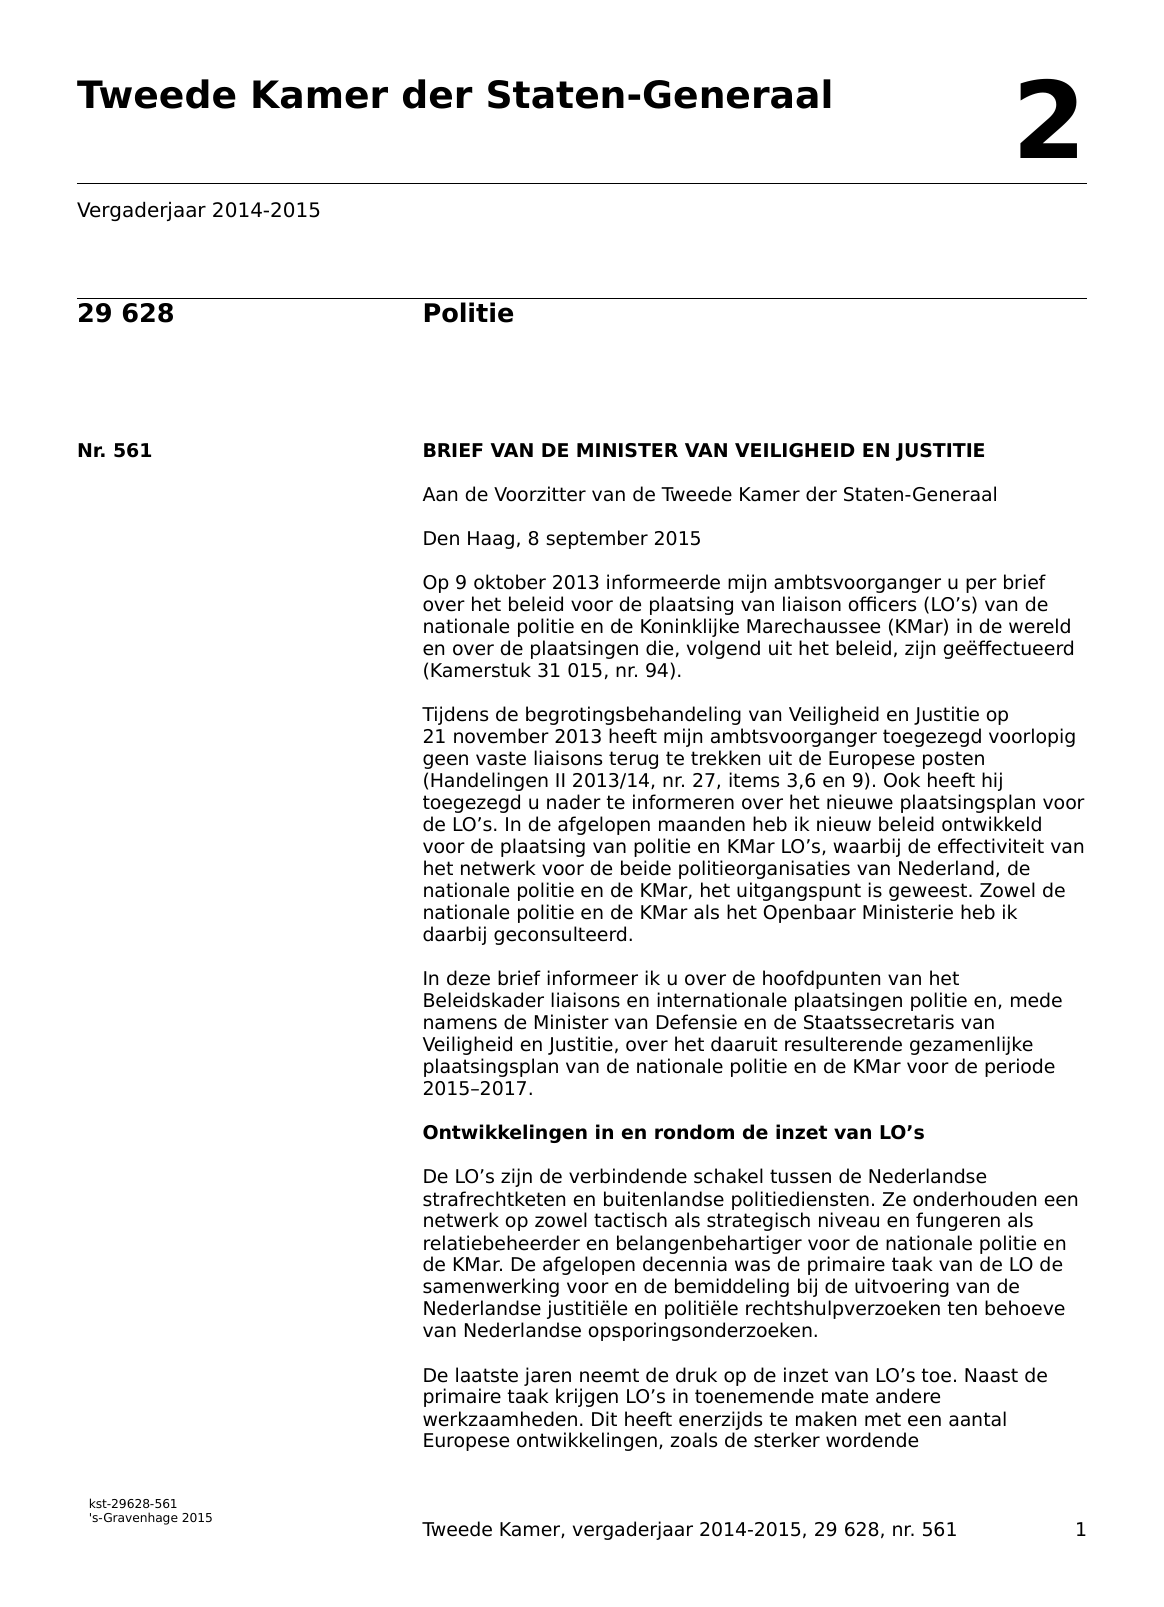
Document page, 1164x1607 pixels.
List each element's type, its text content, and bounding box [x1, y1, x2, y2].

subtitle Ontwikkelingen in en rondom de inzet van LO’s [422, 1122, 1087, 1144]
text Den Haag, 8 september 2015 [422, 528, 1087, 550]
text kst-29628-561 [88, 1497, 323, 1511]
subtitle Nr. 561 BRIEF VAN DE MINISTER VAN VEILIGHEID EN JUSTITIE [77, 440, 1087, 462]
text Tijdens de begrotingsbehandeling van Veiligheid en Justitie op 21 november 2013 heeft mijn ambtsvoorganger toegezegd voorlopig geen vaste liaisons terug te trekken uit de Europese posten (Handelingen II 2013/14, nr. 27, items 3,6 en 9). Ook heeft hij toegezegd u nader te informeren over het nieuwe plaatsingsplan voor de LO’s. In de afgelopen maanden heb ik nieuw beleid ontwikkeld voor de plaatsing van politie en KMar LO’s, waarbij de effectiviteit van het netwerk voor de beide politieorganisaties van Nederland, de nationale politie en de KMar, het uitgangspunt is geweest. Zowel de nationale politie en de KMar als het Openbaar Ministerie heb ik daarbij geconsulteerd. [422, 704, 1087, 946]
table_header 2 [886, 59, 1087, 183]
text In deze brief informeer ik u over de hoofdpunten van het Beleidskader liaisons en internationale plaatsingen politie en, mede namens de Minister van Defensie en de Staatssecretaris van Veiligheid en Justitie, over het daaruit resulterende gezamenlijke plaatsingsplan van de nationale politie en de KMar voor de periode 2015–2017. [422, 968, 1087, 1100]
text 's-Gravenhage 2015 [88, 1511, 323, 1525]
text Aan de Voorzitter van de Tweede Kamer der Staten-Generaal [422, 484, 1087, 506]
text De LO’s zijn de verbindende schakel tussen de Nederlandse strafrechtketen en buitenlandse politiediensten. Ze onderhouden een netwerk op zowel tactisch als strategisch niveau en fungeren als relatiebeheerder en belangenbehartiger voor de nationale politie en de KMar. De afgelopen decennia was de primaire taak van de LO de samenwerking voor en de bemiddeling bij de uitvoering van de Nederlandse justitiële en politiële rechtshulpverzoeken ten behoeve van Nederlandse opsporingsonderzoeken. [422, 1166, 1087, 1342]
table_header Tweede Kamer der Staten-Generaal [77, 59, 886, 183]
text De laatste jaren neemt de druk op de inzet van LO’s toe. Naast de primaire taak krijgen LO’s in toenemende mate andere werkzaamheden. Dit heeft enerzijds te maken met een aantal Europese ontwikkelingen, zoals de sterker wordende [422, 1364, 1087, 1452]
table_cell Vergaderjaar 2014-2015 [77, 184, 1087, 298]
text Op 9 oktober 2013 informeerde mijn ambtsvoorganger u per brief over het beleid voor de plaatsing van liaison officers (LO’s) van de nationale politie en de Koninklijke Marechaussee (KMar) in de wereld en over de plaatsingen die, volgend uit het beleid, zijn geëffectueerd (Kamerstuk 31 015, nr. 94). [422, 572, 1087, 682]
subtitle 29 628 Politie [77, 299, 1087, 329]
